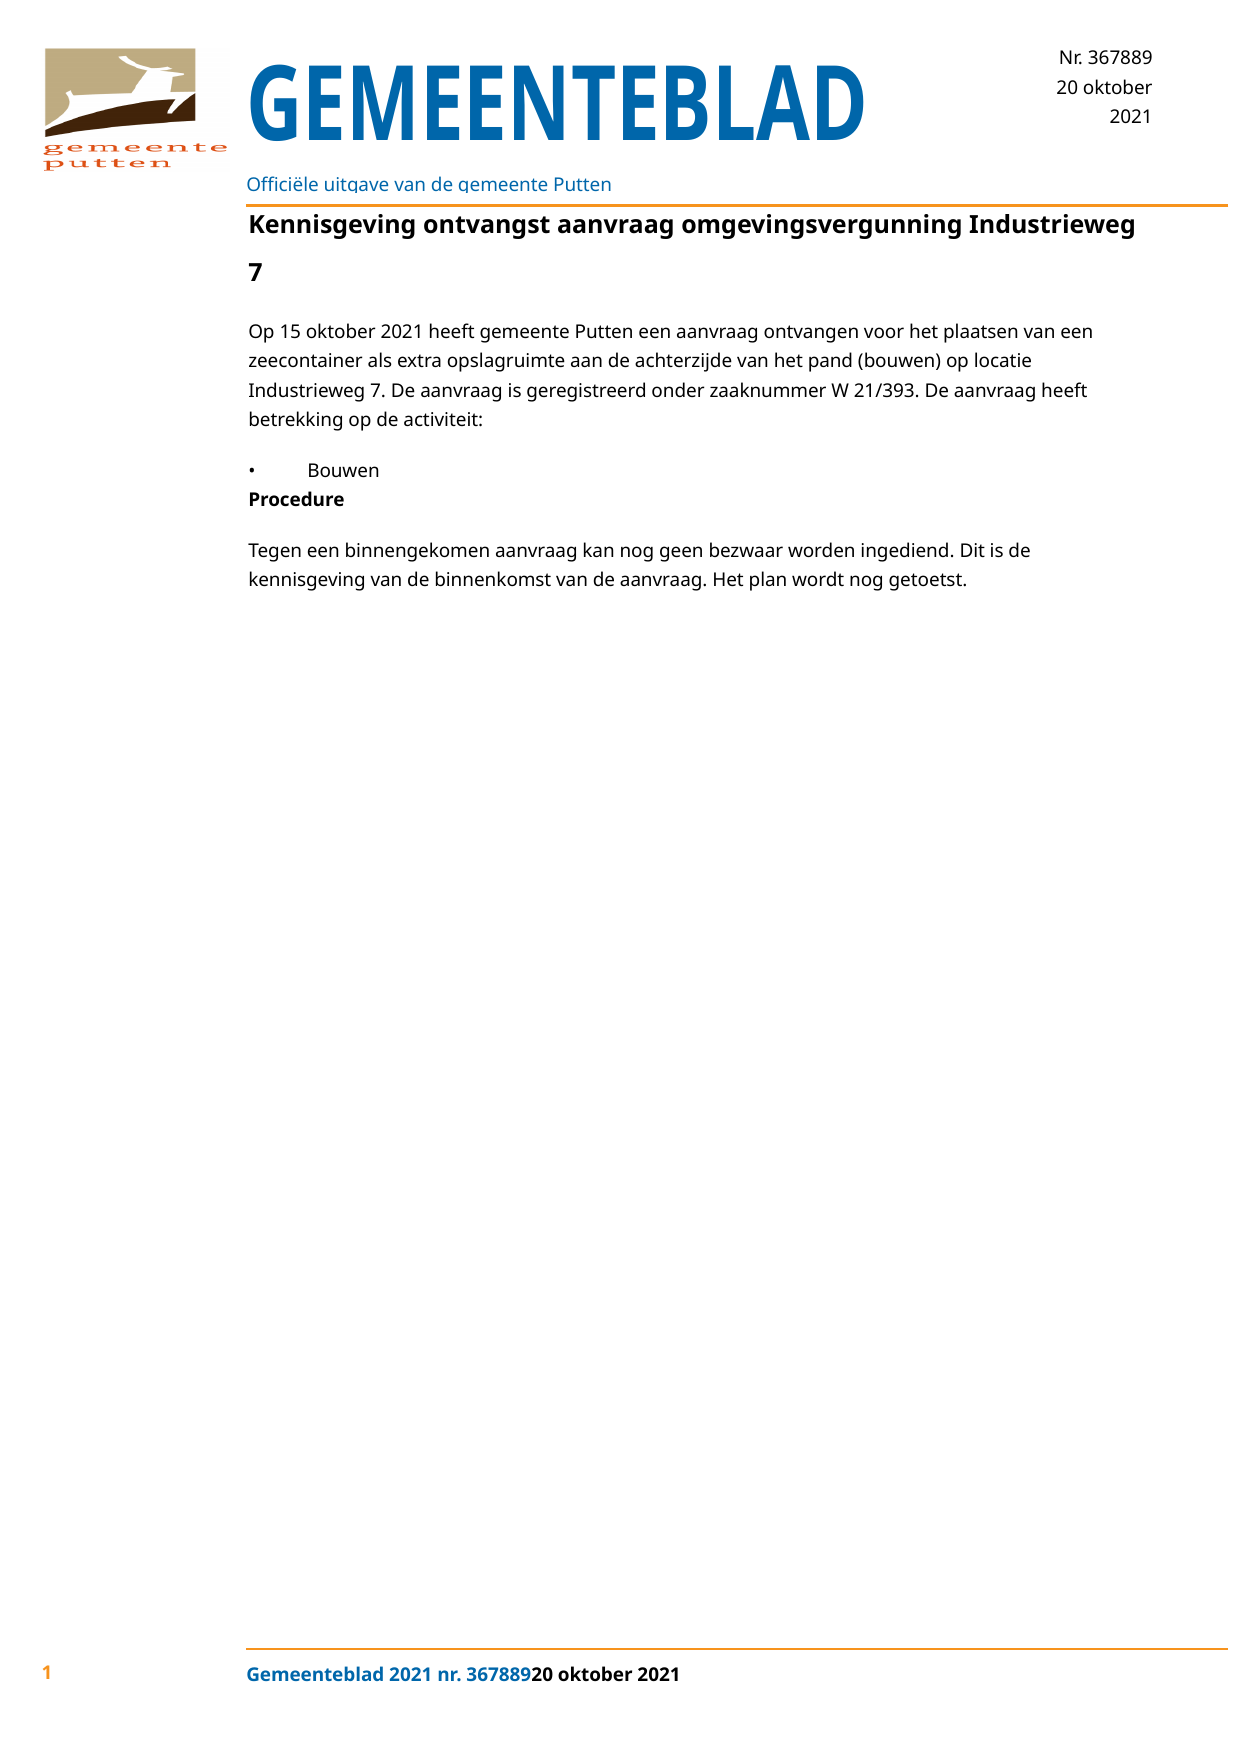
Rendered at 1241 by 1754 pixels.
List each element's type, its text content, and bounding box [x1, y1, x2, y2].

list Bouwen [248, 457, 1152, 483]
text Op 15 oktober 2021 heeft gemeente Putten een aanvraag ontvangen voor het plaatsen van een zeecontainer als extra opslagruimte aan de achterzijde van het pand (bouwen) op locatie Industrieweg 7. De aanvraag is geregistreerd onder zaaknummer W 21/393. De aanvraag heeft betrekking op de activiteit: [248, 318, 1152, 432]
text Kennisgeving ontvangst aanvraag omgevingsvergunning Industrieweg 7 [248, 207, 1152, 288]
text Procedure [248, 487, 1152, 512]
picture [41, 47, 231, 172]
text Tegen een binnengekomen aanvraag kan nog geen bezwaar worden ingediend. Dit is de kennisgeving van de binnenkomst van de aanvraag. Het plan wordt nog getoetst. [248, 537, 1152, 592]
